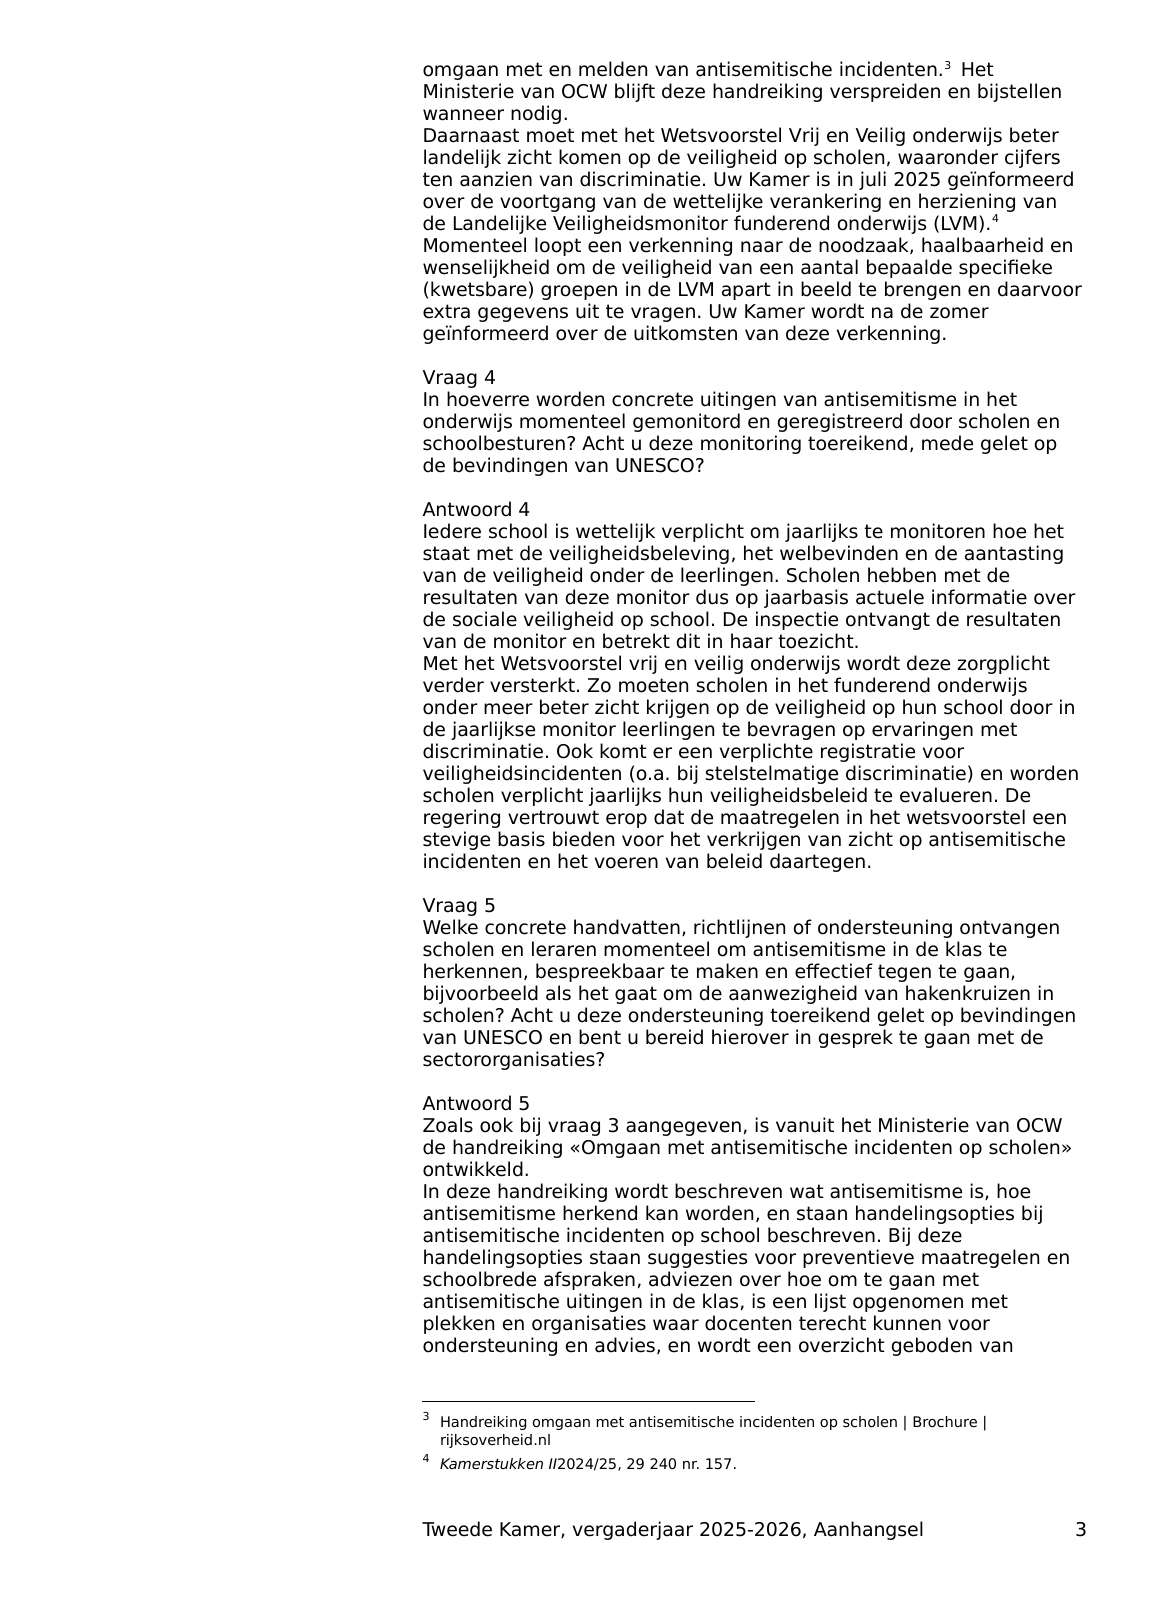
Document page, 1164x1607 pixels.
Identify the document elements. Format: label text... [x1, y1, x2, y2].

text Welke concrete handvatten, richtlijnen of ondersteuning ontvangen scholen en leraren momenteel om antisemitisme in de klas te herkennen, bespreekbaar te maken en effectief tegen te gaan, bijvoorbeeld als het gaat om de aanwezigheid van hakenkruizen in scholen? Acht u deze ondersteuning toereikend gelet op bevindingen van UNESCO en bent u bereid hierover in gesprek te gaan met de sectororganisaties? [422, 917, 1087, 1071]
text Met het Wetsvoorstel vrij en veilig onderwijs wordt deze zorgplicht verder versterkt. Zo moeten scholen in het funderend onderwijs onder meer beter zicht krijgen op de veiligheid op hun school door in de jaarlijkse monitor leerlingen te bevragen op ervaringen met discriminatie. Ook komt er een verplichte registratie voor veiligheidsincidenten (o.a. bij stelstelmatige discriminatie) en worden scholen verplicht jaarlijks hun veiligheidsbeleid te evalueren. De regering vertrouwt erop dat de maatregelen in het wetsvoorstel een stevige basis bieden voor het verkrijgen van zicht op antisemitische incidenten en het voeren van beleid daartegen. [422, 653, 1087, 873]
text Vraag 5 [422, 895, 1087, 917]
text Iedere school is wettelijk verplicht om jaarlijks te monitoren hoe het staat met de veiligheidsbeleving, het welbevinden en de aantasting van de veiligheid onder de leerlingen. Scholen hebben met de resultaten van deze monitor dus op jaarbasis actuele informatie over de sociale veiligheid op school. De inspectie ontvangt de resultaten van de monitor en betrekt dit in haar toezicht. [422, 521, 1087, 653]
text In deze handreiking wordt beschreven wat antisemitisme is, hoe antisemitisme herkend kan worden, en staan handelingsopties bij antisemitische incidenten op school beschreven. Bij deze handelingsopties staan suggesties voor preventieve maatregelen en schoolbrede afspraken, adviezen over hoe om te gaan met antisemitische uitingen in de klas, is een lijst opgenomen met plekken en organisaties waar docenten terecht kunnen voor ondersteuning en advies, en wordt een overzicht geboden van [422, 1181, 1087, 1357]
text Kamerstukken II2024/25, 29 240 nr. 157. [422, 1452, 1087, 1474]
text In hoeverre worden concrete uitingen van antisemitisme in het onderwijs momenteel gemonitord en geregistreerd door scholen en schoolbesturen? Acht u deze monitoring toereikend, mede gelet op de bevindingen van UNESCO? [422, 389, 1087, 477]
text Vraag 4 [422, 367, 1087, 389]
text Zoals ook bij vraag 3 aangegeven, is vanuit het Ministerie van OCW de handreiking «Omgaan met antisemitische incidenten op scholen» ontwikkeld. [422, 1115, 1087, 1181]
text Antwoord 5 [422, 1093, 1087, 1115]
text Antwoord 4 [422, 499, 1087, 521]
text Handreiking omgaan met antisemitische incidenten op scholen | Brochure | rijksoverheid.nl [422, 1410, 1087, 1449]
text omgaan met en melden van antisemitische incidenten. Het Ministerie van OCW blijft deze handreiking verspreiden en bijstellen wanneer nodig. [422, 59, 1087, 125]
text Daarnaast moet met het Wetsvoorstel Vrij en Veilig onderwijs beter landelijk zicht komen op de veiligheid op scholen, waaronder cijfers ten aanzien van discriminatie. Uw Kamer is in juli 2025 geïnformeerd over de voortgang van de wettelijke verankering en herziening van de Landelijke Veiligheidsmonitor funderend onderwijs (LVM). Momenteel loopt een verkenning naar de noodzaak, haalbaarheid en wenselijkheid om de veiligheid van een aantal bepaalde specifieke (kwetsbare) groepen in de LVM apart in beeld te brengen en daarvoor extra gegevens uit te vragen. Uw Kamer wordt na de zomer geïnformeerd over de uitkomsten van deze verkenning. [422, 125, 1087, 345]
